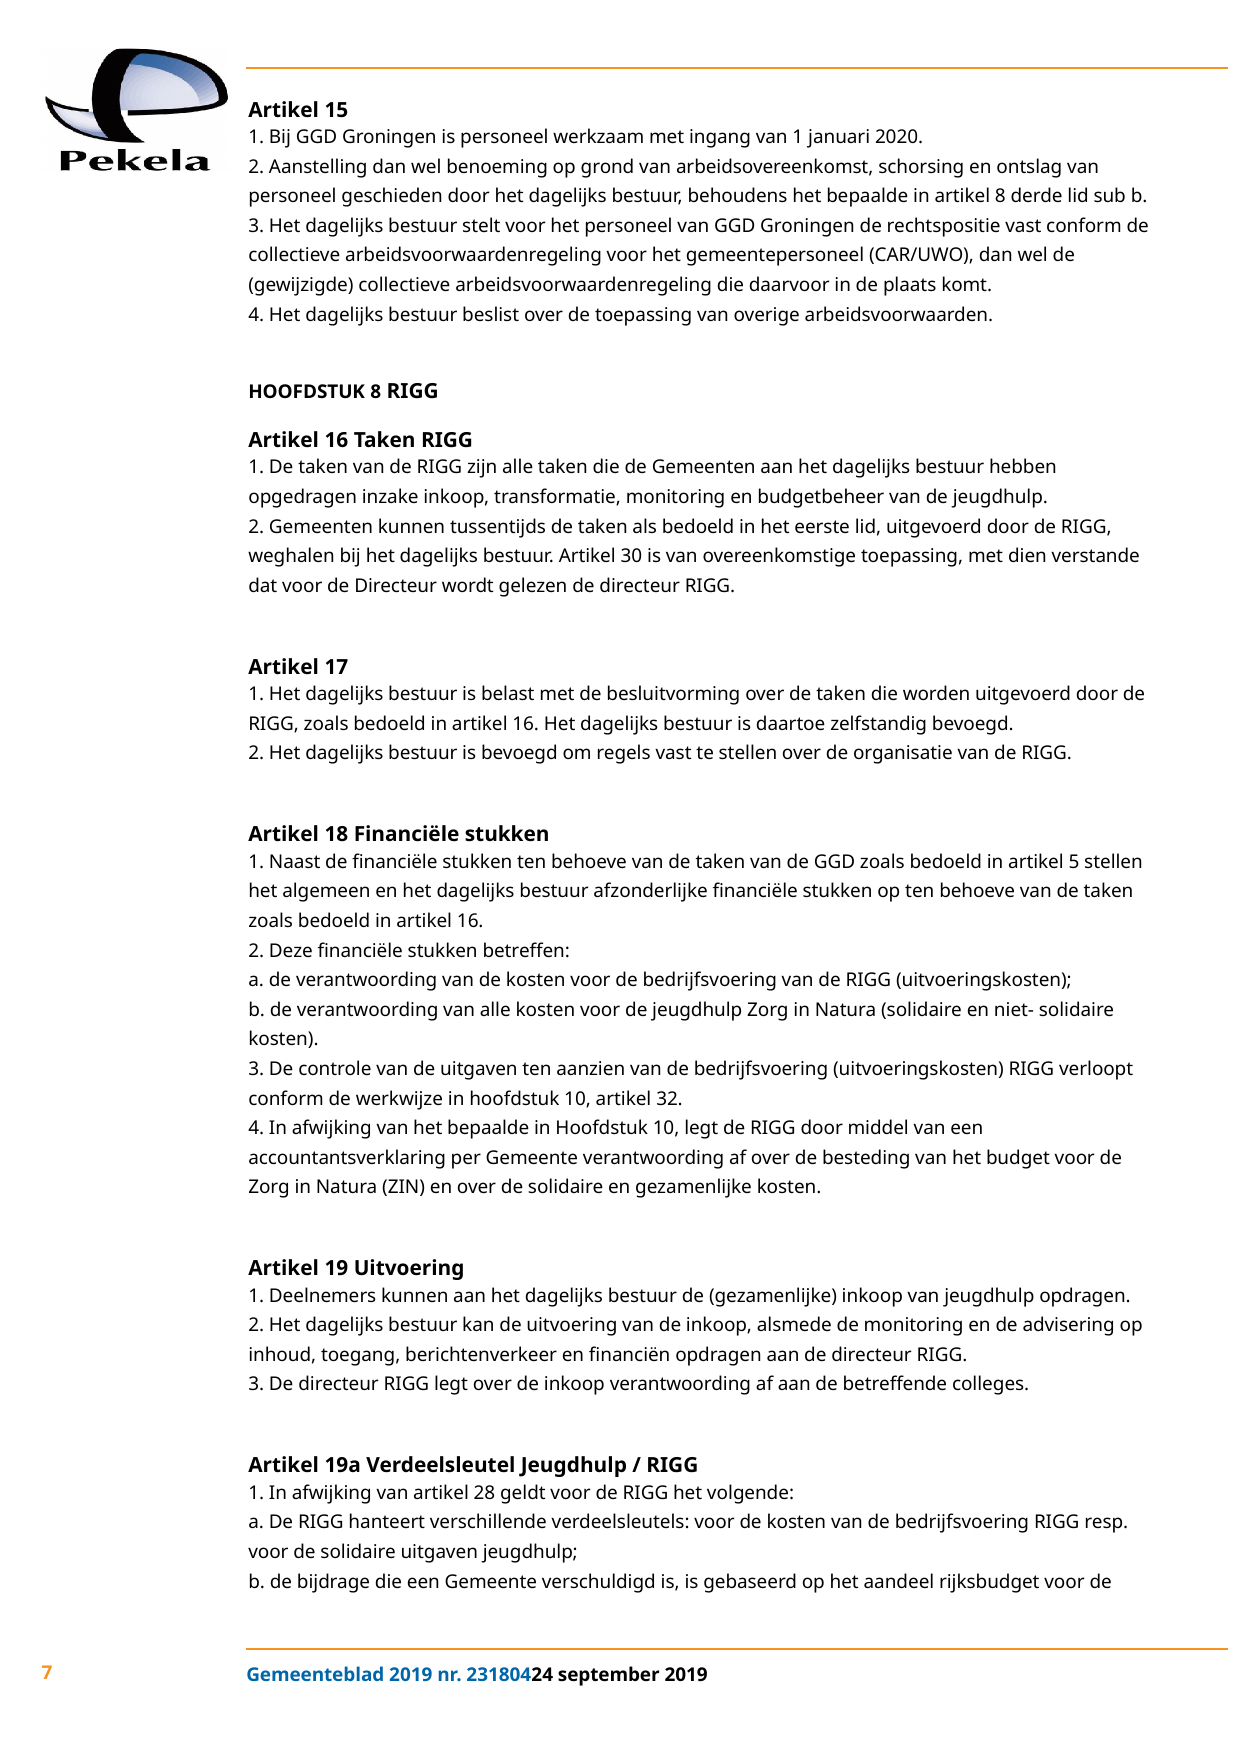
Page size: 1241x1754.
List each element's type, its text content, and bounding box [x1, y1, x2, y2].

text 2. Deze financiële stukken betreffen: [248, 937, 1152, 962]
picture [41, 47, 231, 172]
text 1. Het dagelijks bestuur is belast met de besluitvorming over de taken die worden uitgevoerd door de RIGG, zoals bedoeld in artikel 16. Het dagelijks bestuur is daartoe zelfstandig bevoegd. [248, 680, 1152, 736]
text Artikel 15 [248, 95, 1152, 123]
text 1. De taken van de RIGG zijn alle taken die de Gemeenten aan het dagelijks bestuur hebben opgedragen inzake inkoop, transformatie, monitoring en budgetbeheer van de jeugdhulp. [248, 454, 1152, 509]
text HOOFDSTUK 8 RIGG [248, 376, 1152, 404]
text 2. Het dagelijks bestuur is bevoegd om regels vast te stellen over de organisatie van de RIGG. [248, 739, 1152, 765]
text Artikel 18 Financiële stukken [248, 819, 1152, 848]
text Artikel 16 Taken RIGG [248, 425, 1152, 454]
text Artikel 19 Uitvoering [248, 1253, 1152, 1282]
text 2. Aanstelling dan wel benoeming op grond van arbeidsovereenkomst, schorsing en ontslag van personeel geschieden door het dagelijks bestuur, behoudens het bepaalde in artikel 8 derde lid sub b. [248, 153, 1152, 208]
text 3. De controle van de uitgaven ten aanzien van de bedrijfsvoering (uitvoeringskosten) RIGG verloopt conform de werkwijze in hoofdstuk 10, artikel 32. [248, 1055, 1152, 1110]
text b. de bijdrage die een Gemeente verschuldigd is, is gebaseerd op het aandeel rijksbudget voor de [248, 1568, 1152, 1593]
text a. De RIGG hanteert verschillende verdeelsleutels: voor de kosten van de bedrijfsvoering RIGG resp. voor de solidaire uitgaven jeugdhulp; [248, 1509, 1152, 1564]
text 2. Het dagelijks bestuur kan de uitvoering van de inkoop, alsmede de monitoring en de advisering op inhoud, toegang, berichtenverkeer en financiën opdragen aan de directeur RIGG. [248, 1311, 1152, 1367]
text Artikel 17 [248, 652, 1152, 680]
text 1. In afwijking van artikel 28 geldt voor de RIGG het volgende: [248, 1479, 1152, 1505]
text 3. Het dagelijks bestuur stelt voor het personeel van GGD Groningen de rechtspositie vast conform de collectieve arbeidsvoorwaardenregeling voor het gemeentepersoneel (CAR/UWO), dan wel de (gewijzigde) collectieve arbeidsvoorwaardenregeling die daarvoor in de plaats komt. [248, 212, 1152, 297]
text 3. De directeur RIGG legt over de inkoop verantwoording af aan de betreffende colleges. [248, 1371, 1152, 1396]
text 2. Gemeenten kunnen tussentijds de taken als bedoeld in het eerste lid, uitgevoerd door de RIGG, weghalen bij het dagelijks bestuur. Artikel 30 is van overeenkomstige toepassing, met dien verstande dat voor de Directeur wordt gelezen de directeur RIGG. [248, 513, 1152, 598]
text 1. Deelnemers kunnen aan het dagelijks bestuur de (gezamenlijke) inkoop van jeugdhulp opdragen. [248, 1282, 1152, 1308]
text b. de verantwoording van alle kosten voor de jeugdhulp Zorg in Natura (solidaire en niet- solidaire kosten). [248, 996, 1152, 1051]
text 4. Het dagelijks bestuur beslist over de toepassing van overige arbeidsvoorwaarden. [248, 301, 1152, 326]
text 1. Naast de financiële stukken ten behoeve van de taken van de GGD zoals bedoeld in artikel 5 stellen het algemeen en het dagelijks bestuur afzonderlijke financiële stukken op ten behoeve van de taken zoals bedoeld in artikel 16. [248, 848, 1152, 933]
text Artikel 19a Verdeelsleutel Jeugdhulp / RIGG [248, 1451, 1152, 1479]
text 1. Bij GGD Groningen is personeel werkzaam met ingang van 1 januari 2020. [248, 123, 1152, 149]
text 4. In afwijking van het bepaalde in Hoofdstuk 10, legt de RIGG door middel van een accountantsverklaring per Gemeente verantwoording af over de besteding van het budget voor de Zorg in Natura (ZIN) en over de solidaire en gezamenlijke kosten. [248, 1114, 1152, 1199]
text a. de verantwoording van de kosten voor de bedrijfsvoering van de RIGG (uitvoeringskosten); [248, 966, 1152, 992]
